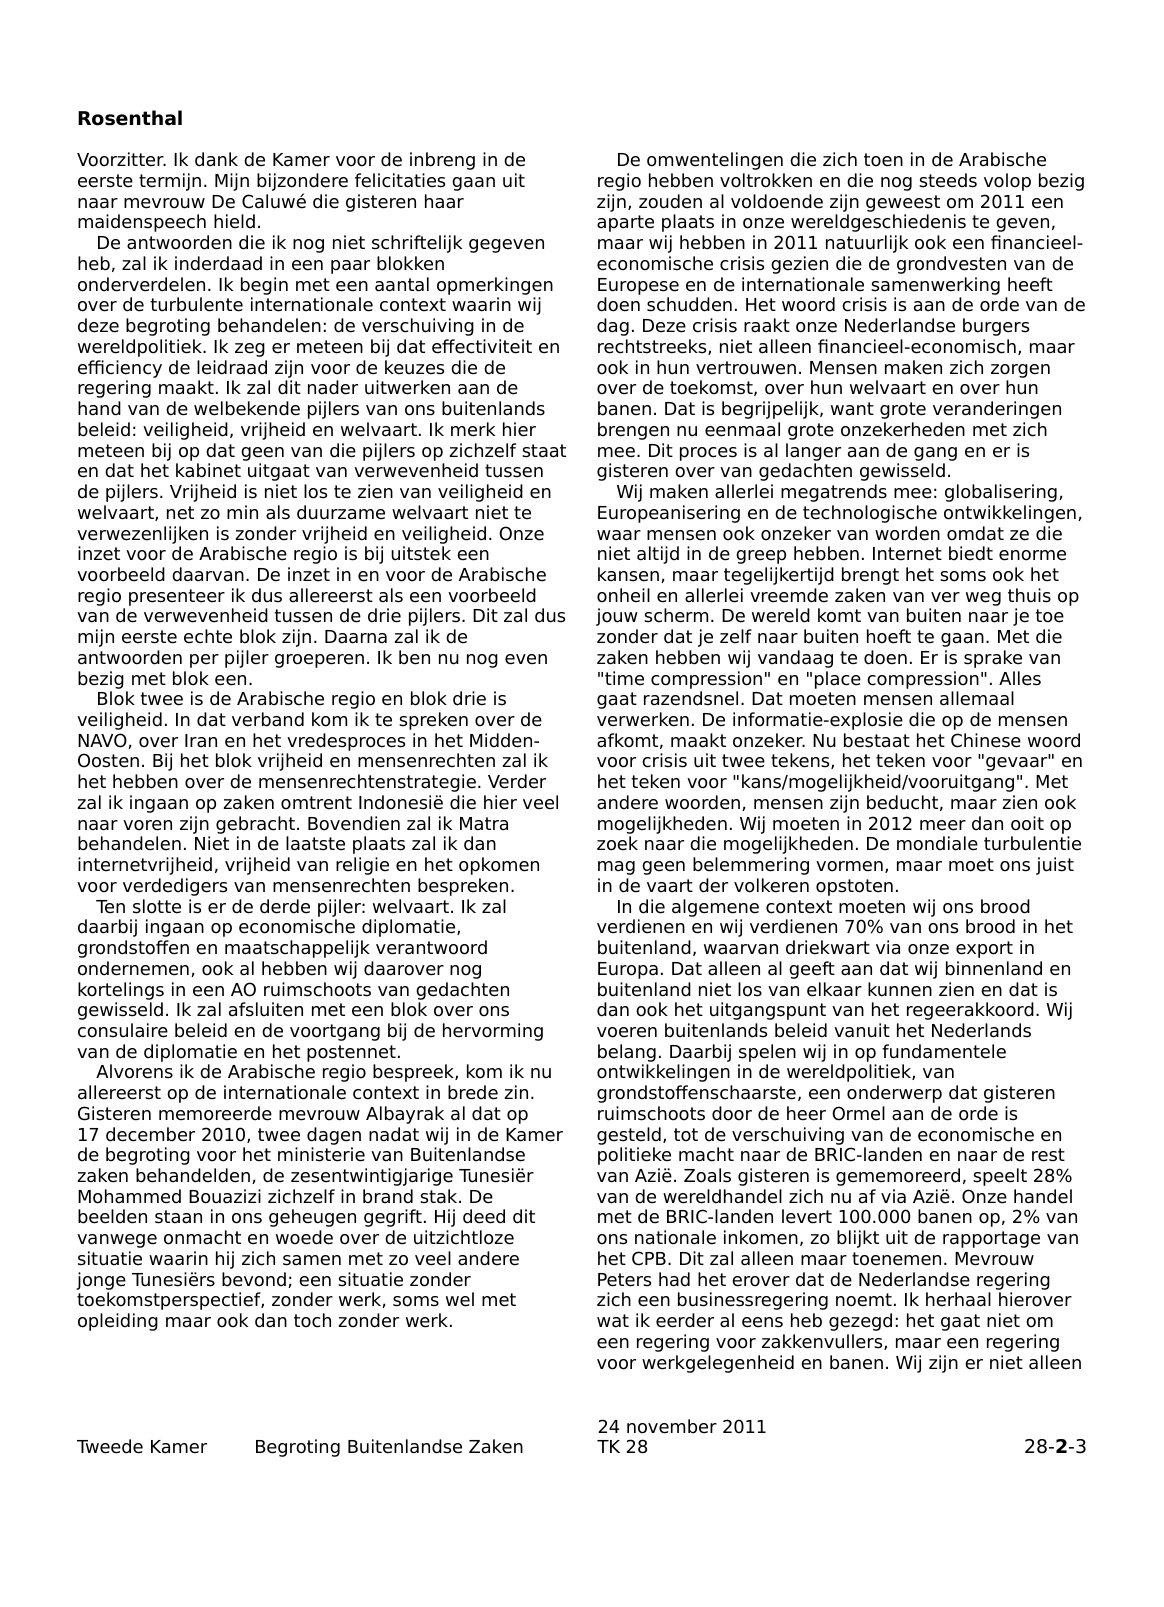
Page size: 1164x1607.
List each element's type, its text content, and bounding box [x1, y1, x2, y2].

text Alvorens ik de Arabische regio bespreek, kom ik nu allereerst op de internationale context in brede zin. Gisteren memoreerde mevrouw Albayrak al dat op 17 december 2010, twee dagen nadat wij in de Kamer de begroting voor het ministerie van Buitenlandse zaken behandelden, de zesentwintigjarige Tunesiër Mohammed Bouazizi zichzelf in brand stak. De beelden staan in ons geheugen gegrift. Hij deed dit vanwege onmacht en woede over de uitzichtloze situatie waarin hij zich samen met zo veel andere jonge Tunesiërs bevond; een situatie zonder toekomstperspectief, zonder werk, soms wel met opleiding maar ook dan toch zonder werk. [77, 1062, 567, 1332]
text De antwoorden die ik nog niet schriftelijk gegeven heb, zal ik inderdaad in een paar blokken onderverdelen. Ik begin met een aantal opmerkingen over de turbulente internationale context waarin wij deze begroting behandelen: de verschuiving in de wereldpolitiek. Ik zeg er meteen bij dat effectiviteit en efficiency de leidraad zijn voor de keuzes die de regering maakt. Ik zal dit nader uitwerken aan de hand van de welbekende pijlers van ons buitenlands beleid: veiligheid, vrijheid en welvaart. Ik merk hier meteen bij op dat geen van die pijlers op zichzelf staat en dat het kabinet uitgaat van verwevenheid tussen de pijlers. Vrijheid is niet los te zien van veiligheid en welvaart, net zo min als duurzame welvaart niet te verwezenlijken is zonder vrijheid en veiligheid. Onze inzet voor de Arabische regio is bij uitstek een voorbeeld daarvan. De inzet in en voor de Arabische regio presenteer ik dus allereerst als een voorbeeld van de verwevenheid tussen de drie pijlers. Dit zal dus mijn eerste echte blok zijn. Daarna zal ik de antwoorden per pijler groeperen. Ik ben nu nog even bezig met blok een. [77, 233, 567, 689]
text De omwentelingen die zich toen in de Arabische regio hebben voltrokken en die nog steeds volop bezig zijn, zouden al voldoende zijn geweest om 2011 een aparte plaats in onze wereldgeschiedenis te geven, maar wij hebben in 2011 natuurlijk ook een financieel-economische crisis gezien die de grondvesten van de Europese en de internationale samenwerking heeft doen schudden. Het woord crisis is aan de orde van de dag. Deze crisis raakt onze Nederlandse burgers rechtstreeks, niet alleen financieel-economisch, maar ook in hun vertrouwen. Mensen maken zich zorgen over de toekomst, over hun welvaart en over hun banen. Dat is begrijpelijk, want grote veranderingen brengen nu eenmaal grote onzekerheden met zich mee. Dit proces is al langer aan de gang en er is gisteren over van gedachten gewisseld. [596, 150, 1087, 482]
text Wij maken allerlei megatrends mee: globalisering, Europeanisering en de technologische ontwikkelingen, waar mensen ook onzeker van worden omdat ze die niet altijd in de greep hebben. Internet biedt enorme kansen, maar tegelijkertijd brengt het soms ook het onheil en allerlei vreemde zaken van ver weg thuis op jouw scherm. De wereld komt van buiten naar je toe zonder dat je zelf naar buiten hoeft te gaan. Met die zaken hebben wij vandaag te doen. Er is sprake van "time compression" en "place compression". Alles gaat razendsnel. Dat moeten mensen allemaal verwerken. De informatie-explosie die op de mensen afkomt, maakt onzeker. Nu bestaat het Chinese woord voor crisis uit twee tekens, het teken voor "gevaar" en het teken voor "kans/mogelijkheid/vooruitgang". Met andere woorden, mensen zijn beducht, maar zien ook mogelijkheden. Wij moeten in 2012 meer dan ooit op zoek naar die mogelijkheden. De mondiale turbulentie mag geen belemmering vormen, maar moet ons juist in de vaart der volkeren opstoten. [596, 482, 1087, 896]
text In die algemene context moeten wij ons brood verdienen en wij verdienen 70% van ons brood in het buitenland, waarvan driekwart via onze export in Europa. Dat alleen al geeft aan dat wij binnenland en buitenland niet los van elkaar kunnen zien en dat is dan ook het uitgangspunt van het regeerakkoord. Wij voeren buitenlands beleid vanuit het Nederlands belang. Daarbij spelen wij in op fundamentele ontwikkelingen in de wereldpolitiek, van grondstoffenschaarste, een onderwerp dat gisteren ruimschoots door de heer Ormel aan de orde is gesteld, tot de verschuiving van de economische en politieke macht naar de BRIC-landen en naar de rest van Azië. Zoals gisteren is gememoreerd, speelt 28% van de wereldhandel zich nu af via Azië. Onze handel met de BRIC-landen levert 100.000 banen op, 2% van ons nationale inkomen, zo blijkt uit de rapportage van het CPB. Dit zal alleen maar toenemen. Mevrouw Peters had het erover dat de Nederlandse regering zich een businessregering noemt. Ik herhaal hierover wat ik eerder al eens heb gezegd: het gaat niet om een regering voor zakkenvullers, maar een regering voor werkgelegenheid en banen. Wij zijn er niet alleen [596, 896, 1087, 1373]
text Voorzitter. Ik dank de Kamer voor de inbreng in de eerste termijn. Mijn bijzondere felicitaties gaan uit naar mevrouw De Caluwé die gisteren haar maidenspeech hield. [77, 150, 567, 233]
text Ten slotte is er de derde pijler: welvaart. Ik zal daarbij ingaan op economische diplomatie, grondstoffen en maatschappelijk verantwoord ondernemen, ook al hebben wij daarover nog kortelings in een AO ruimschoots van gedachten gewisseld. Ik zal afsluiten met een blok over ons consulaire beleid en de voortgang bij de hervorming van de diplomatie en het postennet. [77, 896, 567, 1062]
text Blok twee is de Arabische regio en blok drie is veiligheid. In dat verband kom ik te spreken over de NAVO, over Iran en het vredesproces in het Midden-Oosten. Bij het blok vrijheid en mensenrechten zal ik het hebben over de mensenrechtenstrategie. Verder zal ik ingaan op zaken omtrent Indonesië die hier veel naar voren zijn gebracht. Bovendien zal ik Matra behandelen. Niet in de laatste plaats zal ik dan internetvrijheid, vrijheid van religie en het opkomen voor verdedigers van mensenrechten bespreken. [77, 689, 567, 896]
